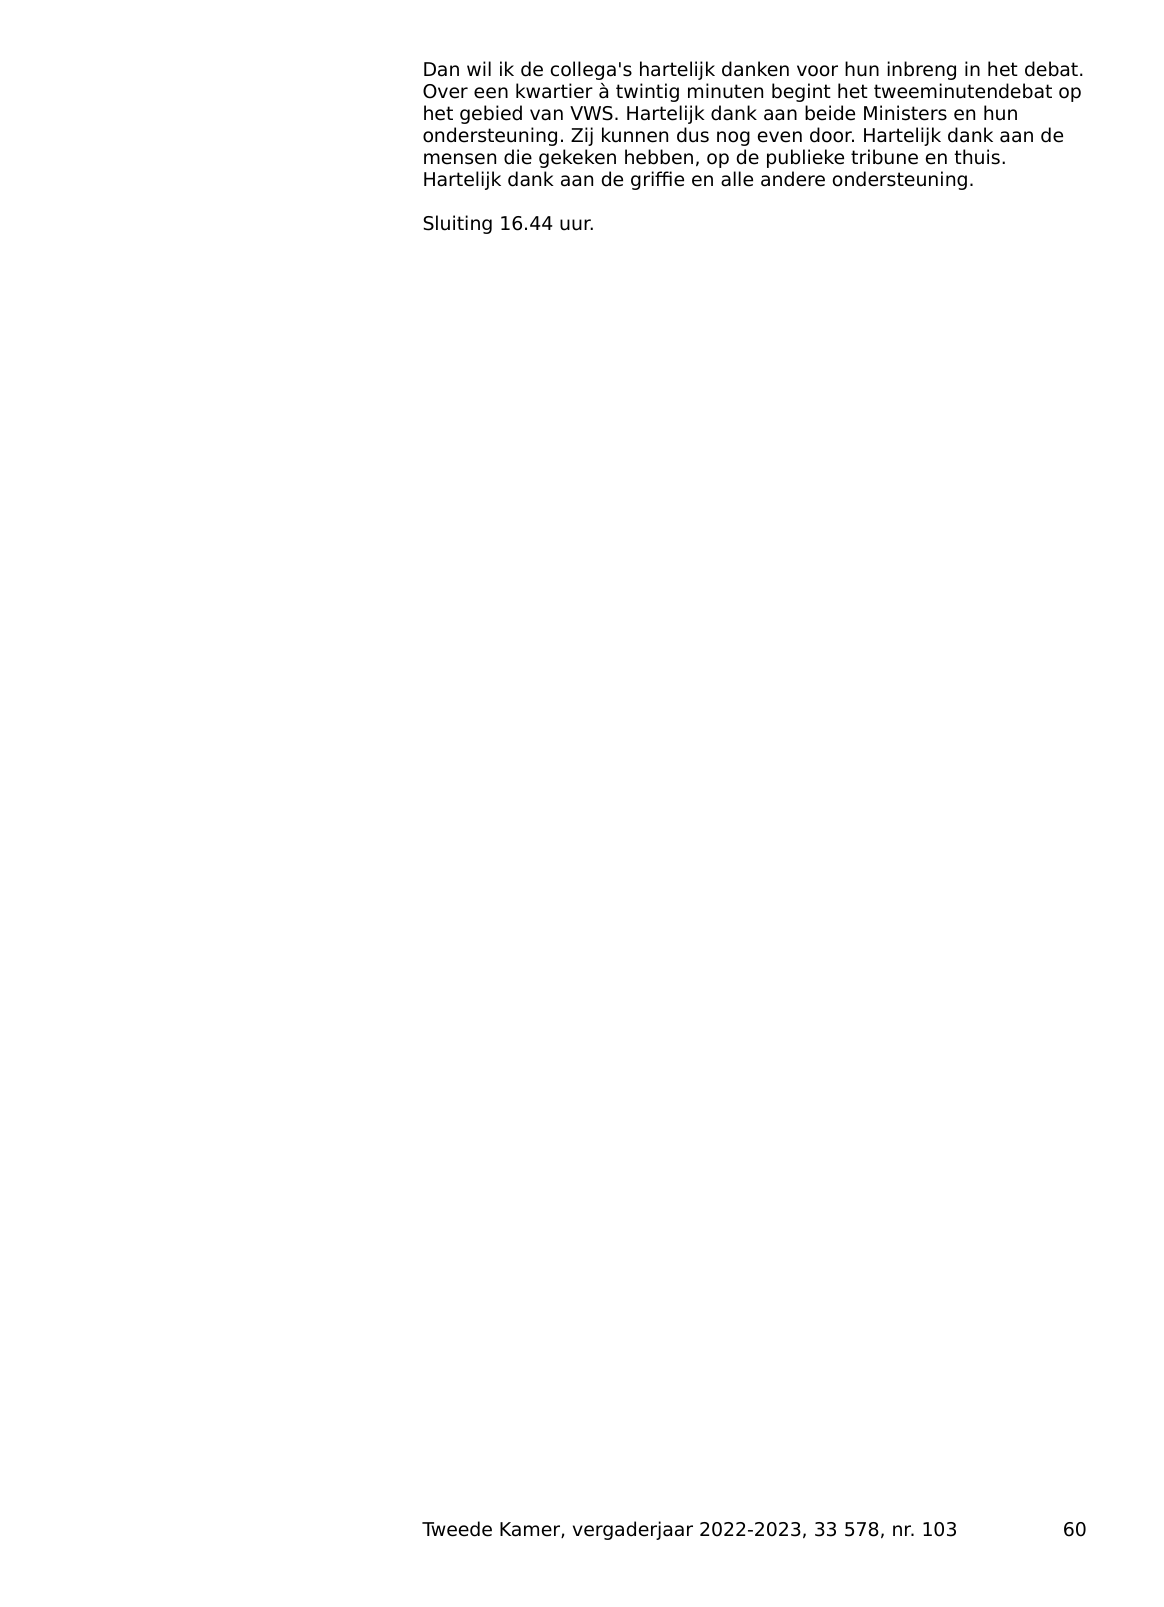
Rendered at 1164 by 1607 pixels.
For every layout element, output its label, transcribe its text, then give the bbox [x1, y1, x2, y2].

text Dan wil ik de collega's hartelijk danken voor hun inbreng in het debat. Over een kwartier à twintig minuten begint het tweeminutendebat op het gebied van VWS. Hartelijk dank aan beide Ministers en hun ondersteuning. Zij kunnen dus nog even door. Hartelijk dank aan de mensen die gekeken hebben, op de publieke tribune en thuis. Hartelijk dank aan de griffie en alle andere ondersteuning. [422, 59, 1087, 191]
text Sluiting 16.44 uur. [422, 213, 1087, 235]
